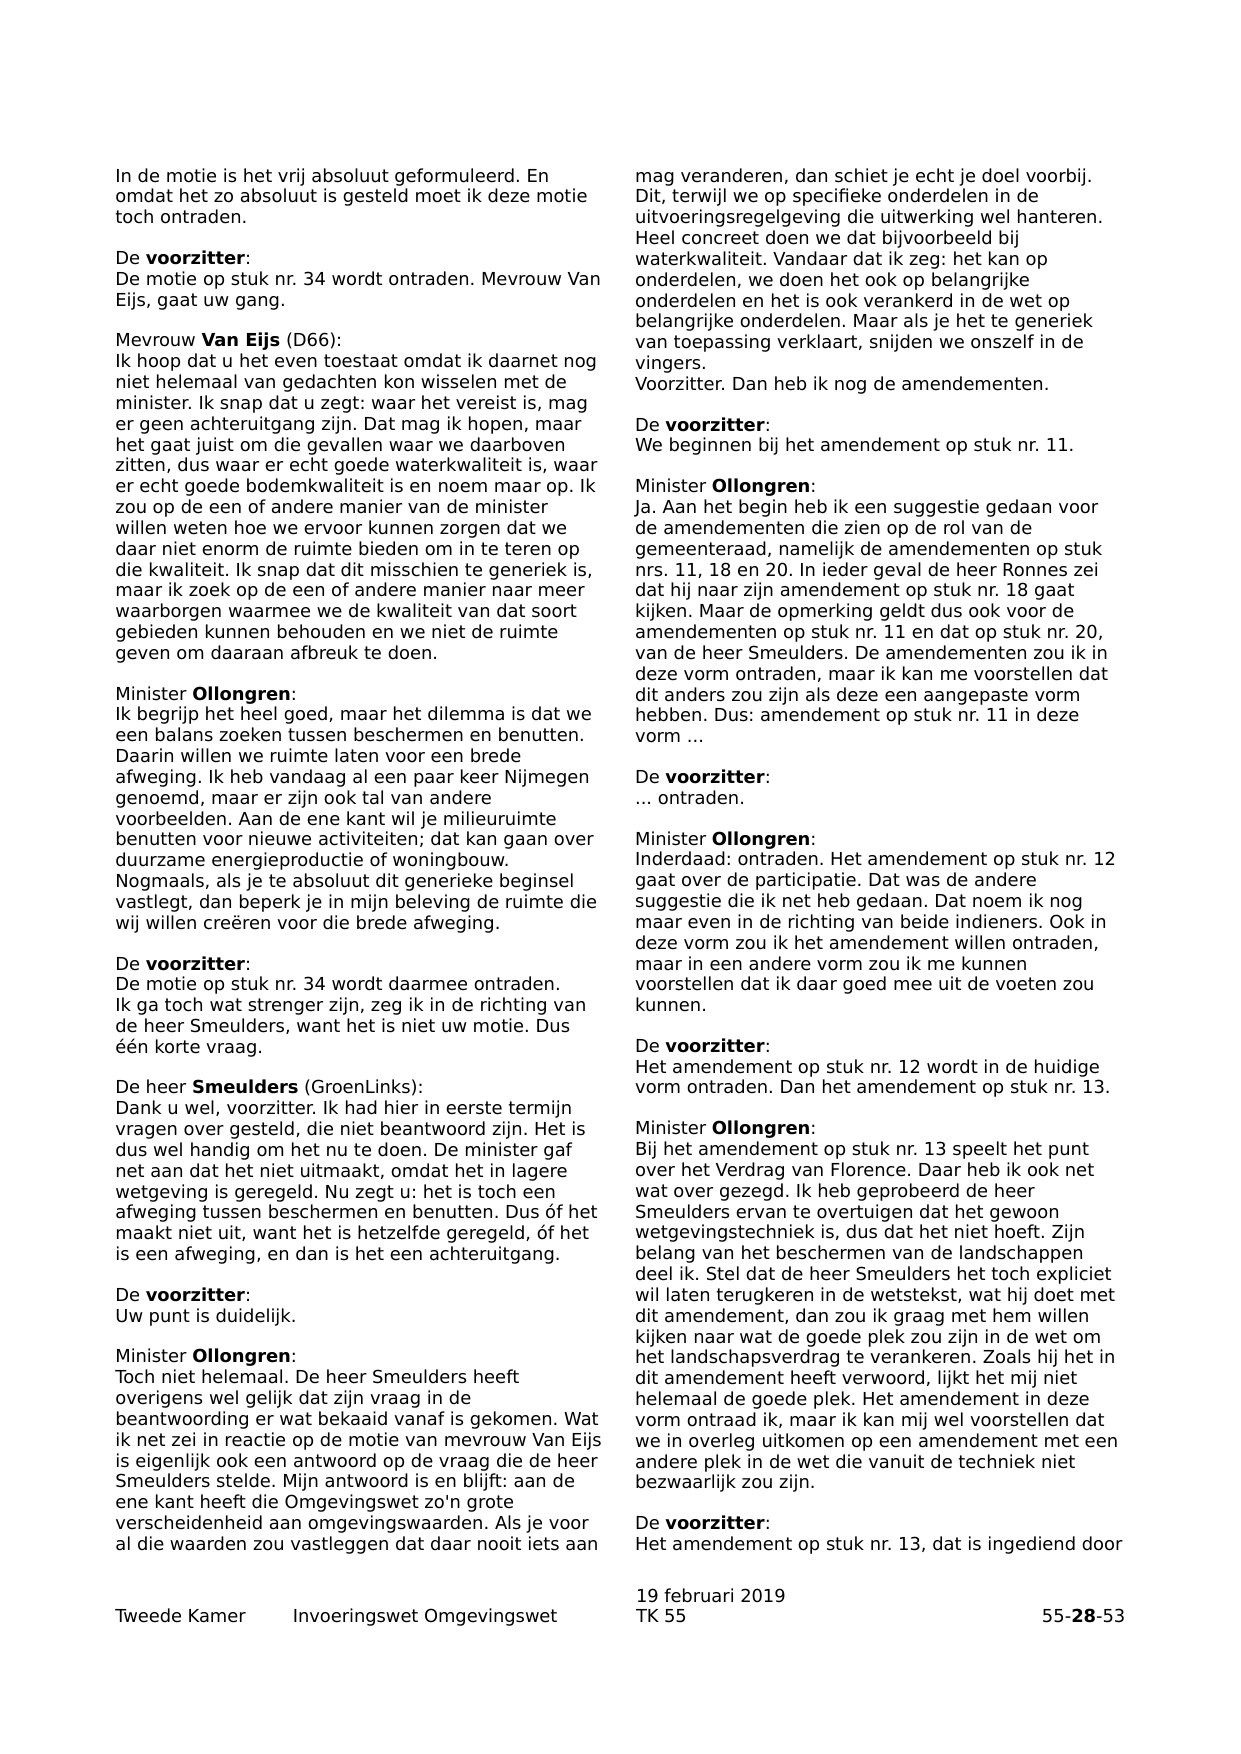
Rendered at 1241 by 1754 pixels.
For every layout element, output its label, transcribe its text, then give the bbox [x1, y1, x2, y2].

text Minister Ollongren: [635, 828, 1125, 849]
text De voorzitter: [635, 414, 1125, 435]
text Ik ga toch wat strenger zijn, zeg ik in de richting van de heer Smeulders, want het is niet uw motie. Dus één korte vraag. [115, 995, 605, 1057]
text ... ontraden. [635, 787, 1125, 808]
text De voorzitter: [115, 248, 605, 268]
text Inderdaad: ontraden. Het amendement op stuk nr. 12 gaat over de participatie. Dat was de andere suggestie die ik net heb gedaan. Dat noem ik nog maar even in de richting van beide indieners. Ook in deze vorm zou ik het amendement willen ontraden, maar in een andere vorm zou ik me kunnen voorstellen dat ik daar goed mee uit de voeten zou kunnen. [635, 849, 1125, 1016]
text Voorzitter. Dan heb ik nog de amendementen. [635, 374, 1125, 394]
text De voorzitter: [115, 1285, 605, 1306]
text De voorzitter: [635, 1513, 1125, 1534]
text De motie op stuk nr. 34 wordt daarmee ontraden. [115, 974, 605, 995]
text Het amendement op stuk nr. 12 wordt in de huidige vorm ontraden. Dan het amendement op stuk nr. 13. [635, 1056, 1125, 1098]
text De heer Smeulders (GroenLinks): [115, 1077, 605, 1098]
text Toch niet helemaal. De heer Smeulders heeft overigens wel gelijk dat zijn vraag in de beantwoording er wat bekaaid vanaf is gekomen. Wat ik net zei in reactie op de motie van mevrouw Van Eijs is eigenlijk ook een antwoord op de vraag die de heer Smeulders stelde. Mijn antwoord is en blijft: aan de ene kant heeft die Omgevingswet zo'n grote verscheidenheid aan omgevingswaarden. Als je voor al die waarden zou vastleggen dat daar nooit iets aan [115, 1367, 605, 1554]
text De voorzitter: [115, 953, 605, 974]
text Ik begrijp het heel goed, maar het dilemma is dat we een balans zoeken tussen beschermen en benutten. Daarin willen we ruimte laten voor een brede afweging. Ik heb vandaag al een paar keer Nijmegen genoemd, maar er zijn ook tal van andere voorbeelden. Aan de ene kant wil je milieuruimte benutten voor nieuwe activiteiten; dat kan gaan over duurzame energieproductie of woningbouw. Nogmaals, als je te absoluut dit generieke beginsel vastlegt, dan beperk je in mijn beleving de ruimte die wij willen creëren voor die brede afweging. [115, 704, 605, 933]
text Minister Ollongren: [115, 1346, 605, 1367]
text mag veranderen, dan schiet je echt je doel voorbij. Dit, terwijl we op specifieke onderdelen in de uitvoeringsregelgeving die uitwerking wel hanteren. Heel concreet doen we dat bijvoorbeeld bij waterkwaliteit. Vandaar dat ik zeg: het kan op onderdelen, we doen het ook op belangrijke onderdelen en het is ook verankerd in de wet op belangrijke onderdelen. Maar als je het te generiek van toepassing verklaart, snijden we onszelf in de vingers. [635, 165, 1125, 374]
text Dank u wel, voorzitter. Ik had hier in eerste termijn vragen over gesteld, die niet beantwoord zijn. Het is dus wel handig om het nu te doen. De minister gaf net aan dat het niet uitmaakt, omdat het in lagere wetgeving is geregeld. Nu zegt u: het is toch een afweging tussen beschermen en benutten. Dus óf het maakt niet uit, want het is hetzelfde geregeld, óf het is een afweging, en dan is het een achteruitgang. [115, 1098, 605, 1265]
text De voorzitter: [635, 767, 1125, 787]
text Uw punt is duidelijk. [115, 1306, 605, 1326]
text Ik hoop dat u het even toestaat omdat ik daarnet nog niet helemaal van gedachten kon wisselen met de minister. Ik snap dat u zegt: waar het vereist is, mag er geen achteruitgang zijn. Dat mag ik hopen, maar het gaat juist om die gevallen waar we daarboven zitten, dus waar er echt goede waterkwaliteit is, waar er echt goede bodemkwaliteit is en noem maar op. Ik zou op de een of andere manier van de minister willen weten hoe we ervoor kunnen zorgen dat we daar niet enorm de ruimte bieden om in te teren op die kwaliteit. Ik snap dat dit misschien te generiek is, maar ik zoek op de een of andere manier naar meer waarborgen waarmee we de kwaliteit van dat soort gebieden kunnen behouden en we niet de ruimte geven om daaraan afbreuk te doen. [115, 351, 605, 663]
text Het amendement op stuk nr. 13, dat is ingediend door [635, 1534, 1125, 1554]
text Minister Ollongren: [635, 476, 1125, 497]
text In de motie is het vrij absoluut geformuleerd. En omdat het zo absoluut is gesteld moet ik deze motie toch ontraden. [115, 165, 605, 228]
text Minister Ollongren: [635, 1118, 1125, 1139]
text We beginnen bij het amendement op stuk nr. 11. [635, 435, 1125, 456]
text Minister Ollongren: [115, 683, 605, 704]
text De motie op stuk nr. 34 wordt ontraden. Mevrouw Van Eijs, gaat uw gang. [115, 268, 605, 310]
text Bij het amendement op stuk nr. 13 speelt het punt over het Verdrag van Florence. Daar heb ik ook net wat over gezegd. Ik heb geprobeerd de heer Smeulders ervan te overtuigen dat het gewoon wetgevingstechniek is, dus dat het niet hoeft. Zijn belang van het beschermen van de landschappen deel ik. Stel dat de heer Smeulders het toch expliciet wil laten terugkeren in de wetstekst, wat hij doet met dit amendement, dan zou ik graag met hem willen kijken naar wat de goede plek zou zijn in de wet om het landschapsverdrag te verankeren. Zoals hij het in dit amendement heeft verwoord, lijkt het mij niet helemaal de goede plek. Het amendement in deze vorm ontraad ik, maar ik kan mij wel voorstellen dat we in overleg uitkomen op een amendement met een andere plek in de wet die vanuit de techniek niet bezwaarlijk zou zijn. [635, 1139, 1125, 1493]
text Mevrouw Van Eijs (D66): [115, 330, 605, 351]
text De voorzitter: [635, 1036, 1125, 1056]
text Ja. Aan het begin heb ik een suggestie gedaan voor de amendementen die zien op de rol van de gemeenteraad, namelijk de amendementen op stuk nrs. 11, 18 en 20. In ieder geval de heer Ronnes zei dat hij naar zijn amendement op stuk nr. 18 gaat kijken. Maar de opmerking geldt dus ook voor de amendementen op stuk nr. 11 en dat op stuk nr. 20, van de heer Smeulders. De amendementen zou ik in deze vorm ontraden, maar ik kan me voorstellen dat dit anders zou zijn als deze een aangepaste vorm hebben. Dus: amendement op stuk nr. 11 in deze vorm ... [635, 497, 1125, 747]
